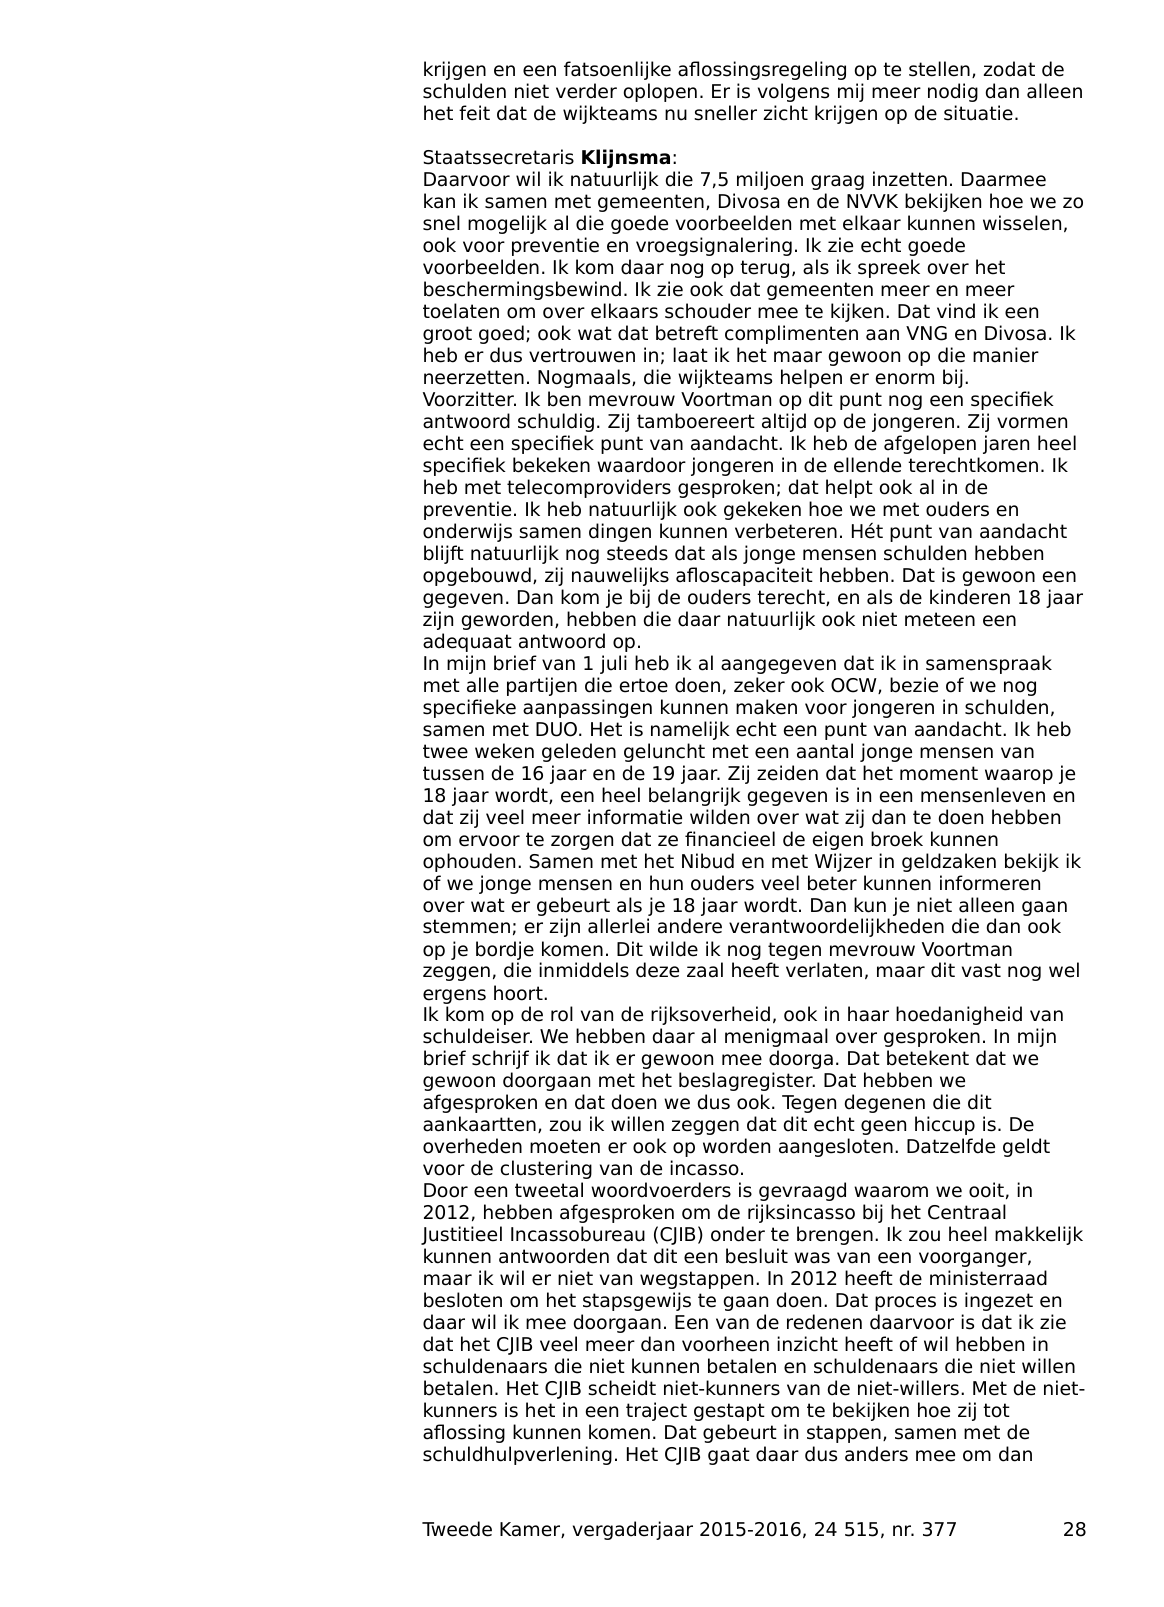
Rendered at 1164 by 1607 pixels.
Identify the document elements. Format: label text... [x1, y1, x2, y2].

text Voorzitter. Ik ben mevrouw Voortman op dit punt nog een specifiek antwoord schuldig. Zij tamboereert altijd op de jongeren. Zij vormen echt een specifiek punt van aandacht. Ik heb de afgelopen jaren heel specifiek bekeken waardoor jongeren in de ellende terechtkomen. Ik heb met telecomproviders gesproken; dat helpt ook al in de preventie. Ik heb natuurlijk ook gekeken hoe we met ouders en onderwijs samen dingen kunnen verbeteren. Hét punt van aandacht blijft natuurlijk nog steeds dat als jonge mensen schulden hebben opgebouwd, zij nauwelijks afloscapaciteit hebben. Dat is gewoon een gegeven. Dan kom je bij de ouders terecht, en als de kinderen 18 jaar zijn geworden, hebben die daar natuurlijk ook niet meteen een adequaat antwoord op. [422, 389, 1087, 653]
text krijgen en een fatsoenlijke aflossingsregeling op te stellen, zodat de schulden niet verder oplopen. Er is volgens mij meer nodig dan alleen het feit dat de wijkteams nu sneller zicht krijgen op de situatie. [422, 59, 1087, 125]
text Door een tweetal woordvoerders is gevraagd waarom we ooit, in 2012, hebben afgesproken om de rijksincasso bij het Centraal Justitieel Incassobureau (CJIB) onder te brengen. Ik zou heel makkelijk kunnen antwoorden dat dit een besluit was van een voorganger, maar ik wil er niet van wegstappen. In 2012 heeft de ministerraad besloten om het stapsgewijs te gaan doen. Dat proces is ingezet en daar wil ik mee doorgaan. Een van de redenen daarvoor is dat ik zie dat het CJIB veel meer dan voorheen inzicht heeft of wil hebben in schuldenaars die niet kunnen betalen en schuldenaars die niet willen betalen. Het CJIB scheidt niet-kunners van de niet-willers. Met de niet-kunners is het in een traject gestapt om te bekijken hoe zij tot aflossing kunnen komen. Dat gebeurt in stappen, samen met de schuldhulpverlening. Het CJIB gaat daar dus anders mee om dan [422, 1180, 1087, 1466]
text Daarvoor wil ik natuurlijk die 7,5 miljoen graag inzetten. Daarmee kan ik samen met gemeenten, Divosa en de NVVK bekijken hoe we zo snel mogelijk al die goede voorbeelden met elkaar kunnen wisselen, ook voor preventie en vroegsignalering. Ik zie echt goede voorbeelden. Ik kom daar nog op terug, als ik spreek over het beschermingsbewind. Ik zie ook dat gemeenten meer en meer toelaten om over elkaars schouder mee te kijken. Dat vind ik een groot goed; ook wat dat betreft complimenten aan VNG en Divosa. Ik heb er dus vertrouwen in; laat ik het maar gewoon op die manier neerzetten. Nogmaals, die wijkteams helpen er enorm bij. [422, 169, 1087, 389]
text Staatssecretaris Klijnsma: [422, 147, 1087, 169]
text Ik kom op de rol van de rijksoverheid, ook in haar hoedanigheid van schuldeiser. We hebben daar al menigmaal over gesproken. In mijn brief schrijf ik dat ik er gewoon mee doorga. Dat betekent dat we gewoon doorgaan met het beslagregister. Dat hebben we afgesproken en dat doen we dus ook. Tegen degenen die dit aankaartten, zou ik willen zeggen dat dit echt geen hiccup is. De overheden moeten er ook op worden aangesloten. Datzelfde geldt voor de clustering van de incasso. [422, 1004, 1087, 1180]
text In mijn brief van 1 juli heb ik al aangegeven dat ik in samenspraak met alle partijen die ertoe doen, zeker ook OCW, bezie of we nog specifieke aanpassingen kunnen maken voor jongeren in schulden, samen met DUO. Het is namelijk echt een punt van aandacht. Ik heb twee weken geleden geluncht met een aantal jonge mensen van tussen de 16 jaar en de 19 jaar. Zij zeiden dat het moment waarop je 18 jaar wordt, een heel belangrijk gegeven is in een mensenleven en dat zij veel meer informatie wilden over wat zij dan te doen hebben om ervoor te zorgen dat ze financieel de eigen broek kunnen ophouden. Samen met het Nibud en met Wijzer in geldzaken bekijk ik of we jonge mensen en hun ouders veel beter kunnen informeren over wat er gebeurt als je 18 jaar wordt. Dan kun je niet alleen gaan stemmen; er zijn allerlei andere verantwoordelijkheden die dan ook op je bordje komen. Dit wilde ik nog tegen mevrouw Voortman zeggen, die inmiddels deze zaal heeft verlaten, maar dit vast nog wel ergens hoort. [422, 653, 1087, 1004]
